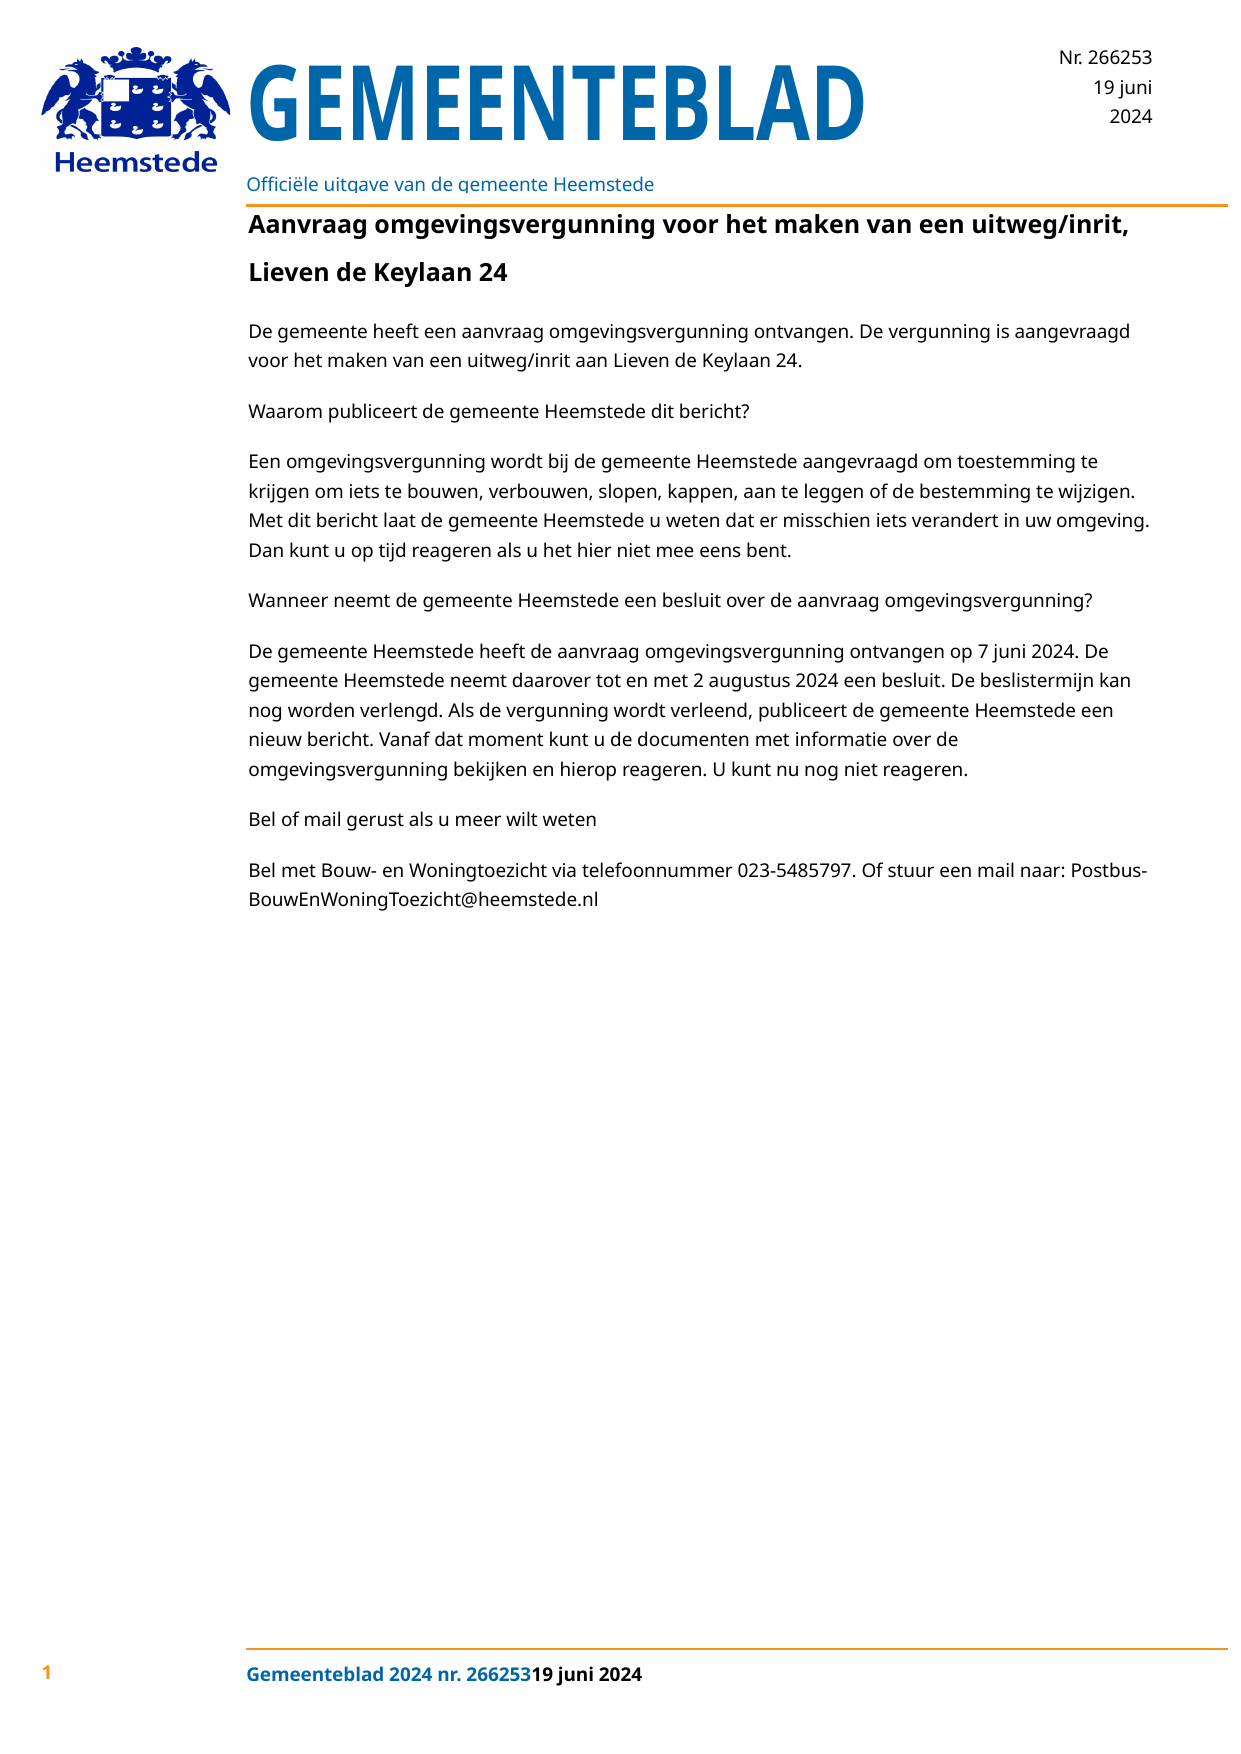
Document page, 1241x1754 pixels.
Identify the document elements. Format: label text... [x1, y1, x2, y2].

text De gemeente Heemstede heeft de aanvraag omgevingsvergunning ontvangen op 7 juni 2024. De gemeente Heemstede neemt daarover tot en met 2 augustus 2024 een besluit. De beslistermijn kan nog worden verlengd. Als de vergunning wordt verleend, publiceert de gemeente Heemstede een nieuw bericht. Vanaf dat moment kunt u de documenten met informatie over de omgevingsvergunning bekijken en hierop reageren. U kunt nu nog niet reageren. [248, 638, 1152, 782]
text Aanvraag omgevingsvergunning voor het maken van een uitweg/inrit, Lieven de Keylaan 24 [248, 207, 1152, 288]
text Bel met Bouw- en Woningtoezicht via telefoonnummer 023-5485797. Of stuur een mail naar: Postbus-BouwEnWoningToezicht@heemstede.nl [248, 857, 1152, 912]
text Wanneer neemt de gemeente Heemstede een besluit over de aanvraag omgevingsvergunning? [248, 587, 1152, 613]
text Waarom publiceert de gemeente Heemstede dit bericht? [248, 398, 1152, 424]
picture [41, 47, 231, 172]
text Een omgevingsvergunning wordt bij de gemeente Heemstede aangevraagd om toestemming te krijgen om iets te bouwen, verbouwen, slopen, kappen, aan te leggen of de bestemming te wijzigen. Met dit bericht laat de gemeente Heemstede u weten dat er misschien iets verandert in uw omgeving. Dan kunt u op tijd reageren als u het hier niet mee eens bent. [248, 448, 1152, 563]
text Bel of mail gerust als u meer wilt weten [248, 807, 1152, 832]
text De gemeente heeft een aanvraag omgevingsvergunning ontvangen. De vergunning is aangevraagd voor het maken van een uitweg/inrit aan Lieven de Keylaan 24. [248, 318, 1152, 373]
